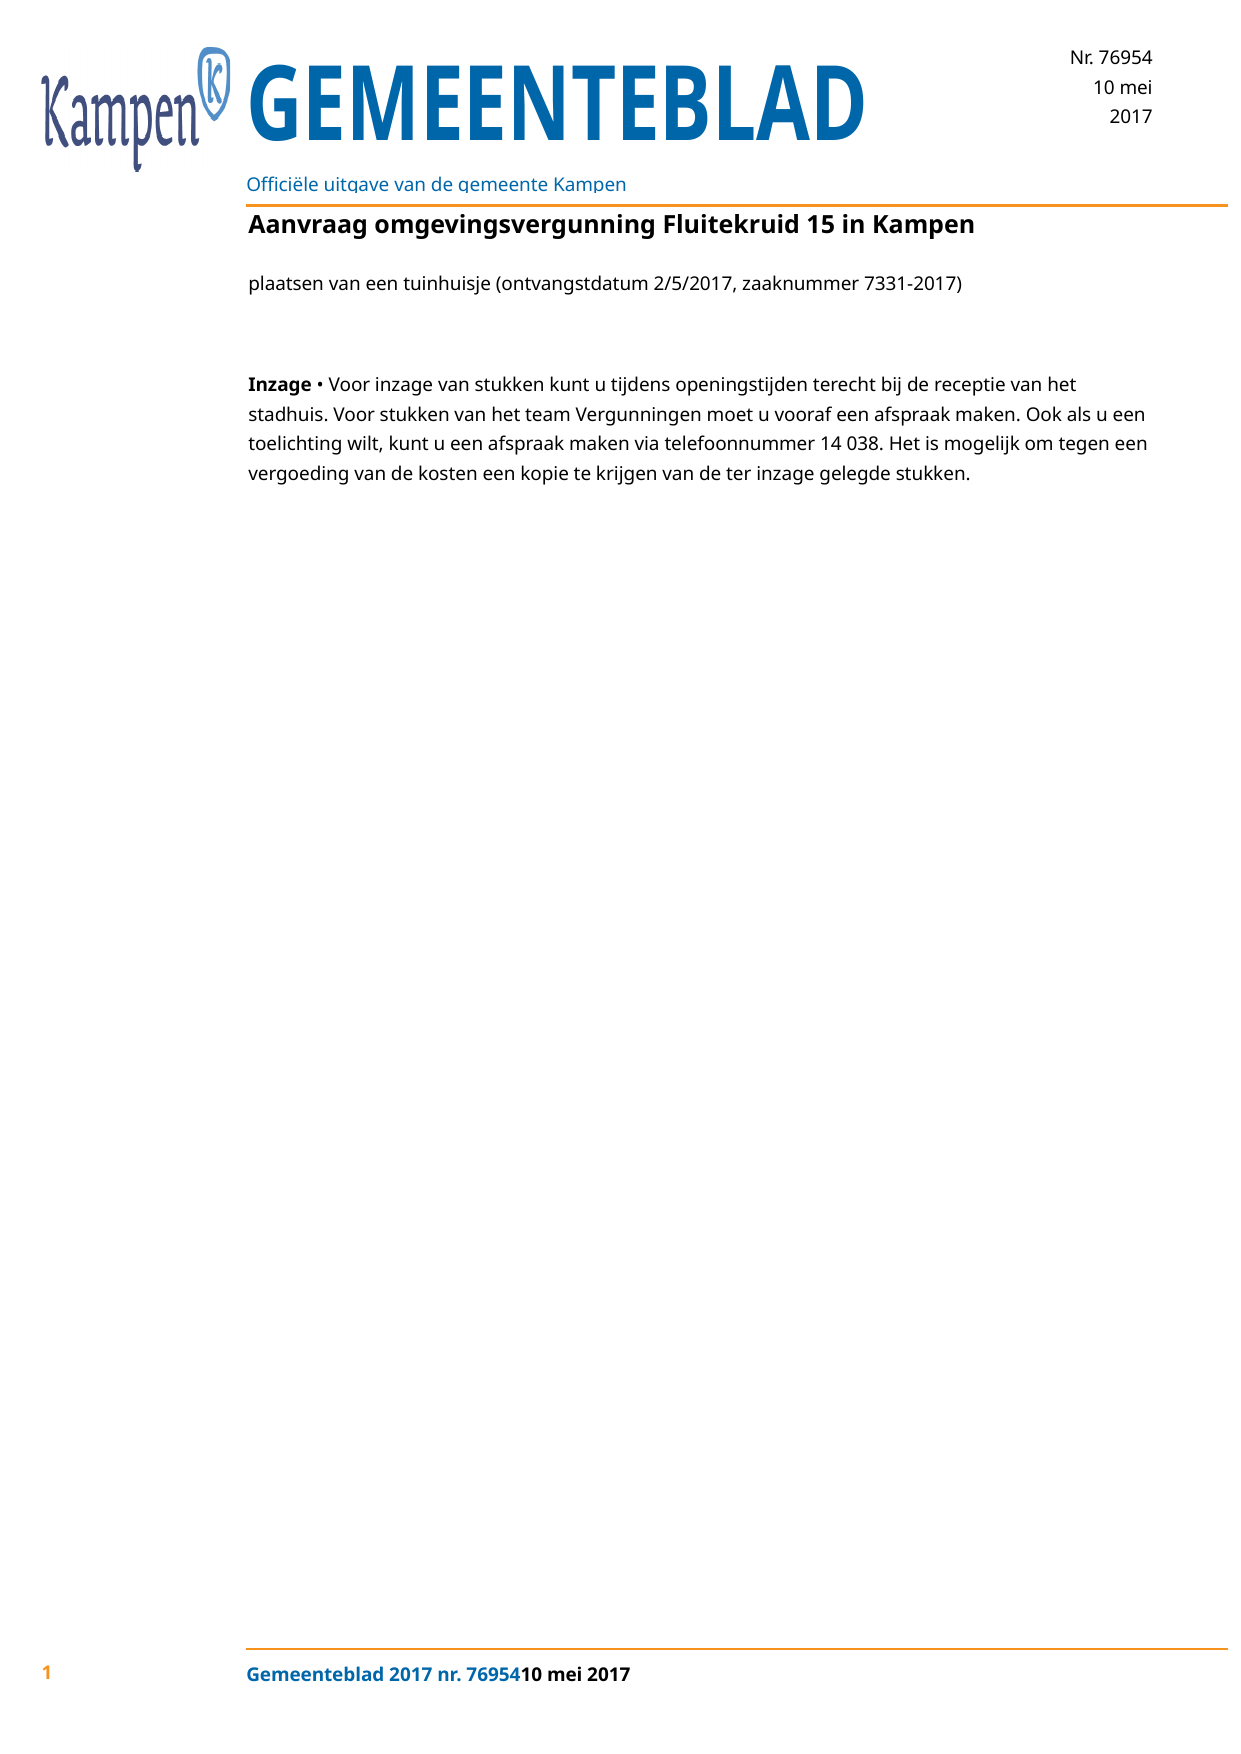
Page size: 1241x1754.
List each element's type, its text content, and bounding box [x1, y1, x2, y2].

picture [41, 47, 231, 172]
text plaatsen van een tuinhuisje (ontvangstdatum 2/5/2017, zaaknummer 7331-2017) [248, 270, 1152, 296]
text Aanvraag omgevingsvergunning Fluitekruid 15 in Kampen [248, 207, 1152, 241]
text Inzage • Voor inzage van stukken kunt u tijdens openingstijden terecht bij de receptie van het stadhuis. Voor stukken van het team Vergunningen moet u vooraf een afspraak maken. Ook als u een toelichting wilt, kunt u een afspraak maken via telefoonnummer 14 038. Het is mogelijk om tegen een vergoeding van de kosten een kopie te krijgen van de ter inzage gelegde stukken. [248, 371, 1152, 486]
